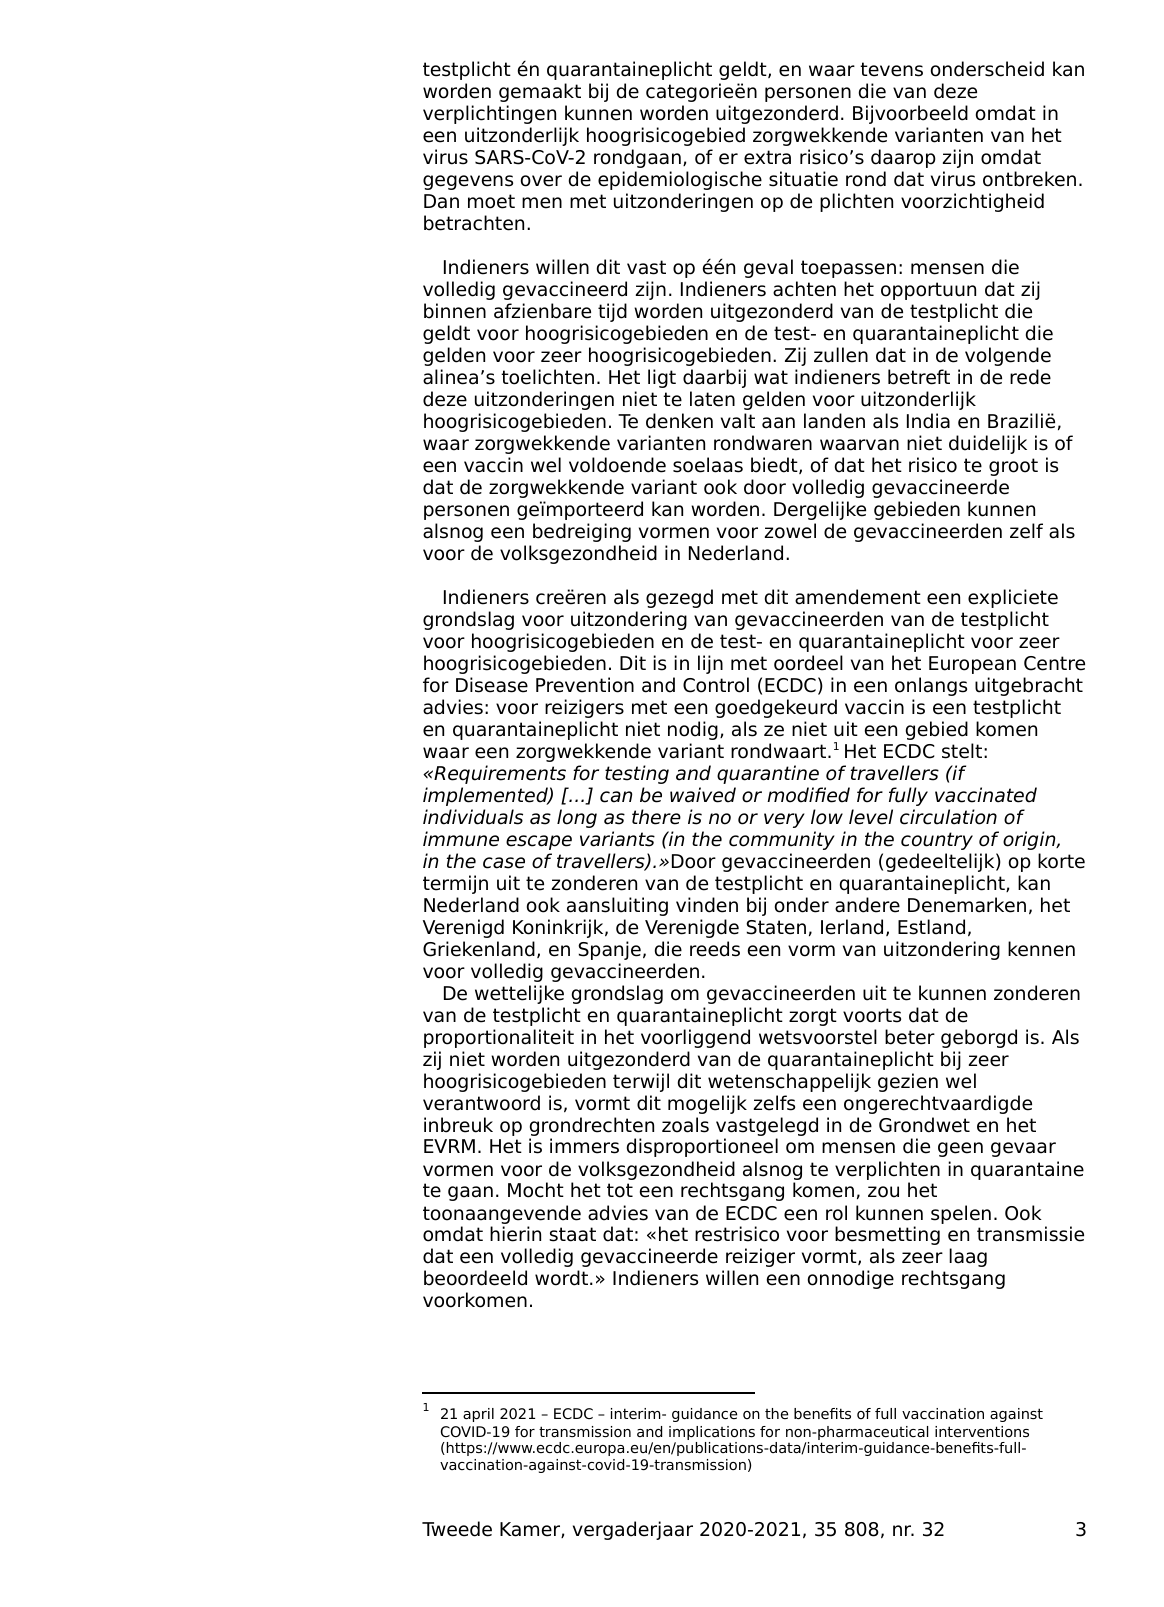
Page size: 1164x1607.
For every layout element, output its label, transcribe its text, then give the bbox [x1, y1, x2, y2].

text testplicht én quarantaineplicht geldt, en waar tevens onderscheid kan worden gemaakt bij de categorieën personen die van deze verplichtingen kunnen worden uitgezonderd. Bijvoorbeeld omdat in een uitzonderlijk hoogrisicogebied zorgwekkende varianten van het virus SARS-CoV-2 rondgaan, of er extra risico’s daarop zijn omdat gegevens over de epidemiologische situatie rond dat virus ontbreken. Dan moet men met uitzonderingen op de plichten voorzichtigheid betrachten. [422, 59, 1087, 235]
text Indieners creëren als gezegd met dit amendement een expliciete grondslag voor uitzondering van gevaccineerden van de testplicht voor hoogrisicogebieden en de test- en quarantaineplicht voor zeer hoogrisicogebieden. Dit is in lijn met oordeel van het European Centre for Disease Prevention and Control (ECDC) in een onlangs uitgebracht advies: voor reizigers met een goedgekeurd vaccin is een testplicht en quarantaineplicht niet nodig, als ze niet uit een gebied komen waar een zorgwekkende variant rondwaart.Het ECDC stelt: «Requirements for testing and quarantine of travellers (if implemented) [...] can be waived or modified for fully vaccinated individuals as long as there is no or very low level circulation of immune escape variants (in the community in the country of origin, in the case of travellers).»Door gevaccineerden (gedeeltelijk) op korte termijn uit te zonderen van de testplicht en quarantaineplicht, kan Nederland ook aansluiting vinden bij onder andere Denemarken, het Verenigd Koninkrijk, de Verenigde Staten, Ierland, Estland, Griekenland, en Spanje, die reeds een vorm van uitzondering kennen voor volledig gevaccineerden. [422, 587, 1087, 983]
text 21 april 2021 – ECDC – interim- guidance on the benefits of full vaccination against COVID-19 for transmission and implications for non-pharmaceutical interventions (https://www.ecdc.europa.eu/en/publications-data/interim-guidance-benefits-full-vaccination-against-covid-19-transmission) [422, 1402, 1087, 1474]
text De wettelijke grondslag om gevaccineerden uit te kunnen zonderen van de testplicht en quarantaineplicht zorgt voorts dat de proportionaliteit in het voorliggend wetsvoorstel beter geborgd is. Als zij niet worden uitgezonderd van de quarantaineplicht bij zeer hoogrisicogebieden terwijl dit wetenschappelijk gezien wel verantwoord is, vormt dit mogelijk zelfs een ongerechtvaardigde inbreuk op grondrechten zoals vastgelegd in de Grondwet en het EVRM. Het is immers disproportioneel om mensen die geen gevaar vormen voor de volksgezondheid alsnog te verplichten in quarantaine te gaan. Mocht het tot een rechtsgang komen, zou het toonaangevende advies van de ECDC een rol kunnen spelen. Ook omdat hierin staat dat: «het restrisico voor besmetting en transmissie dat een volledig gevaccineerde reiziger vormt, als zeer laag beoordeeld wordt.» Indieners willen een onnodige rechtsgang voorkomen. [422, 983, 1087, 1312]
text Indieners willen dit vast op één geval toepassen: mensen die volledig gevaccineerd zijn. Indieners achten het opportuun dat zij binnen afzienbare tijd worden uitgezonderd van de testplicht die geldt voor hoogrisicogebieden en de test- en quarantaineplicht die gelden voor zeer hoogrisicogebieden. Zij zullen dat in de volgende alinea’s toelichten. Het ligt daarbij wat indieners betreft in de rede deze uitzonderingen niet te laten gelden voor uitzonderlijk hoogrisicogebieden. Te denken valt aan landen als India en Brazilië, waar zorgwekkende varianten rondwaren waarvan niet duidelijk is of een vaccin wel voldoende soelaas biedt, of dat het risico te groot is dat de zorgwekkende variant ook door volledig gevaccineerde personen geïmporteerd kan worden. Dergelijke gebieden kunnen alsnog een bedreiging vormen voor zowel de gevaccineerden zelf als voor de volksgezondheid in Nederland. [422, 257, 1087, 565]
